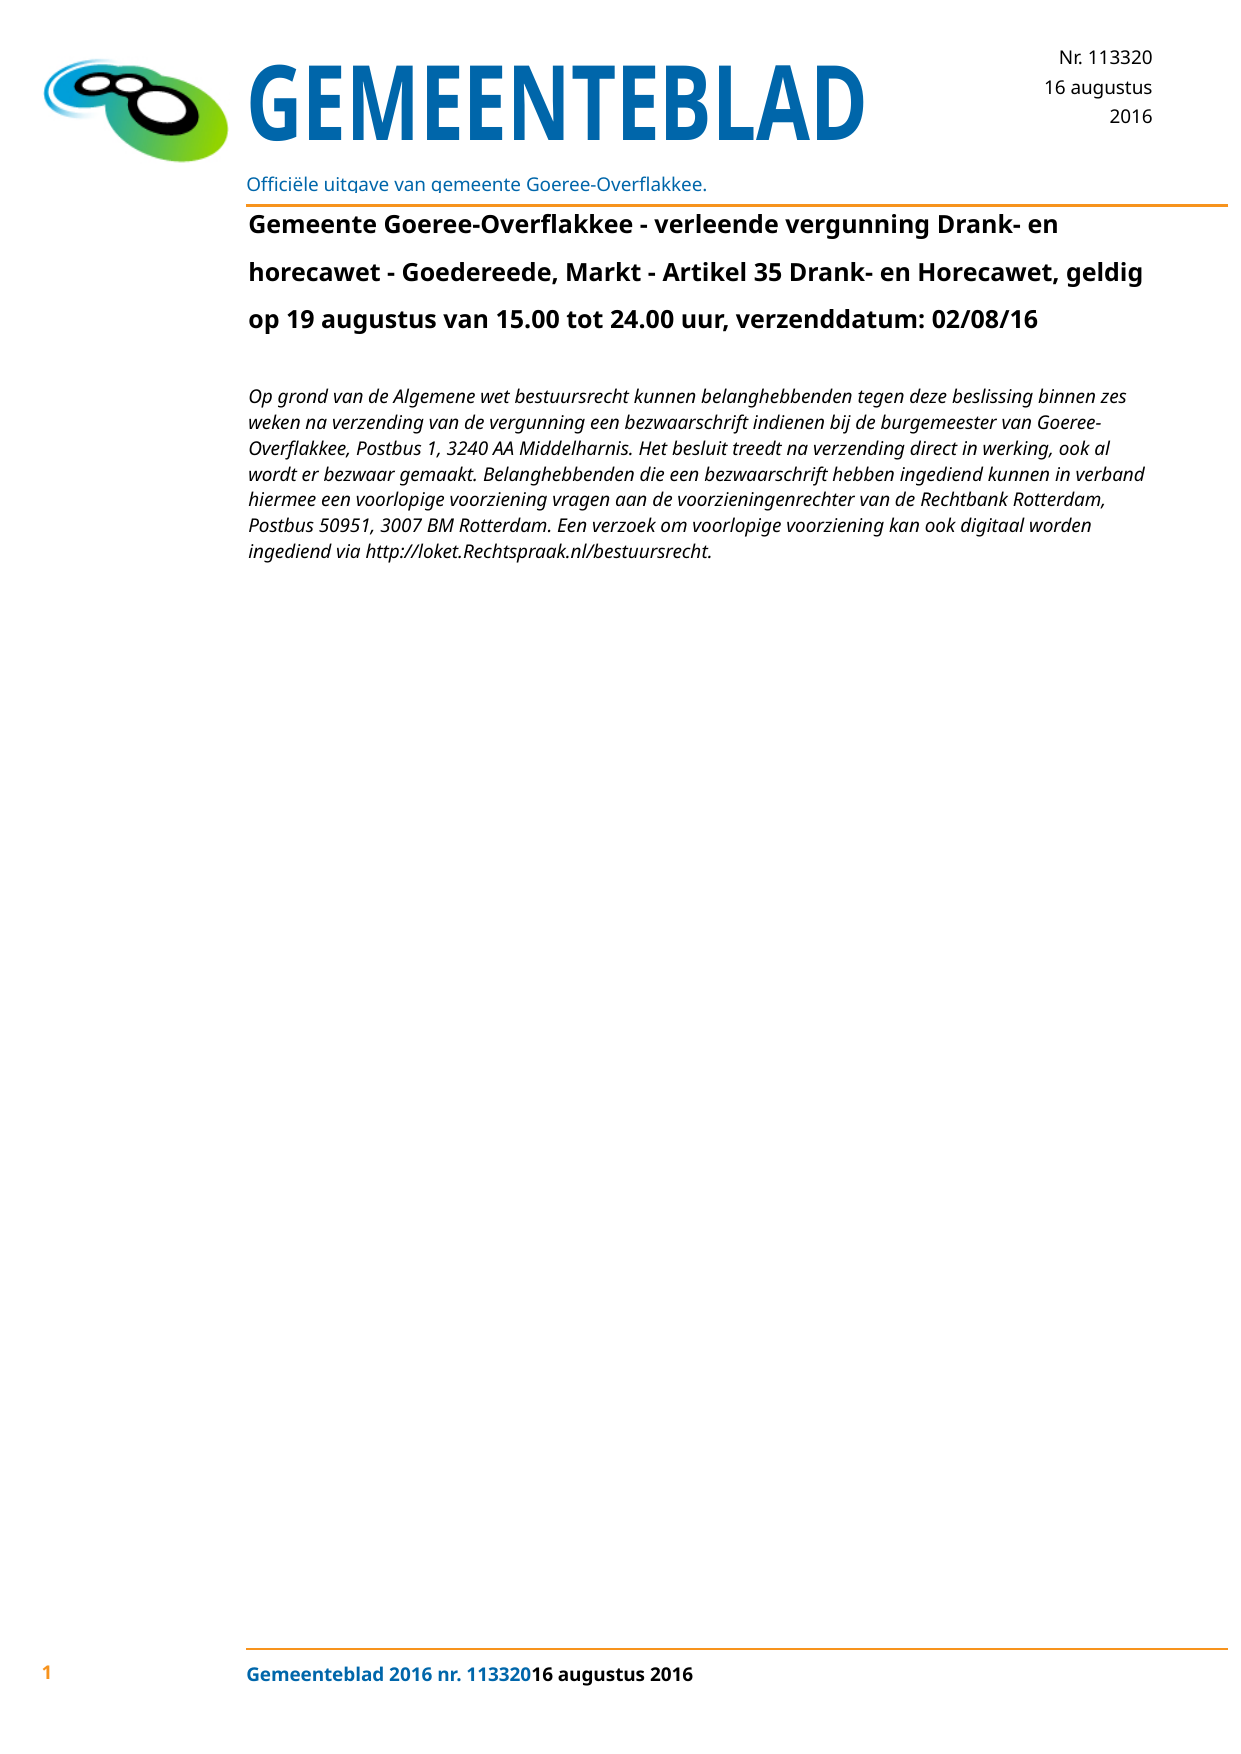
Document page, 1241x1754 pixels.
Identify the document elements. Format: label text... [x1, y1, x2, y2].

text Op grond van de Algemene wet bestuursrecht kunnen belanghebbenden tegen deze beslissing binnen zes weken na verzending van de vergunning een bezwaarschrift indienen bij de burgemeester van Goeree-Overflakkee, Postbus 1, 3240 AA Middelharnis. Het besluit treedt na verzending direct in werking, ook al wordt er bezwaar gemaakt. Belanghebbenden die een bezwaarschrift hebben ingediend kunnen in verband hiermee een voorlopige voorziening vragen aan de voorzieningenrechter van de Rechtbank Rotterdam, Postbus 50951, 3007 BM Rotterdam. Een verzoek om voorlopige voorziening kan ook digitaal worden ingediend via http://loket.Rechtspraak.nl/bestuursrecht. [248, 384, 1152, 564]
text Gemeente Goeree-Overflakkee - verleende vergunning Drank- en horecawet - Goedereede, Markt - Artikel 35 Drank- en Horecawet, geldig op 19 augustus van 15.00 tot 24.00 uur, verzenddatum: 02/08/16 [248, 207, 1152, 336]
picture [41, 47, 231, 172]
